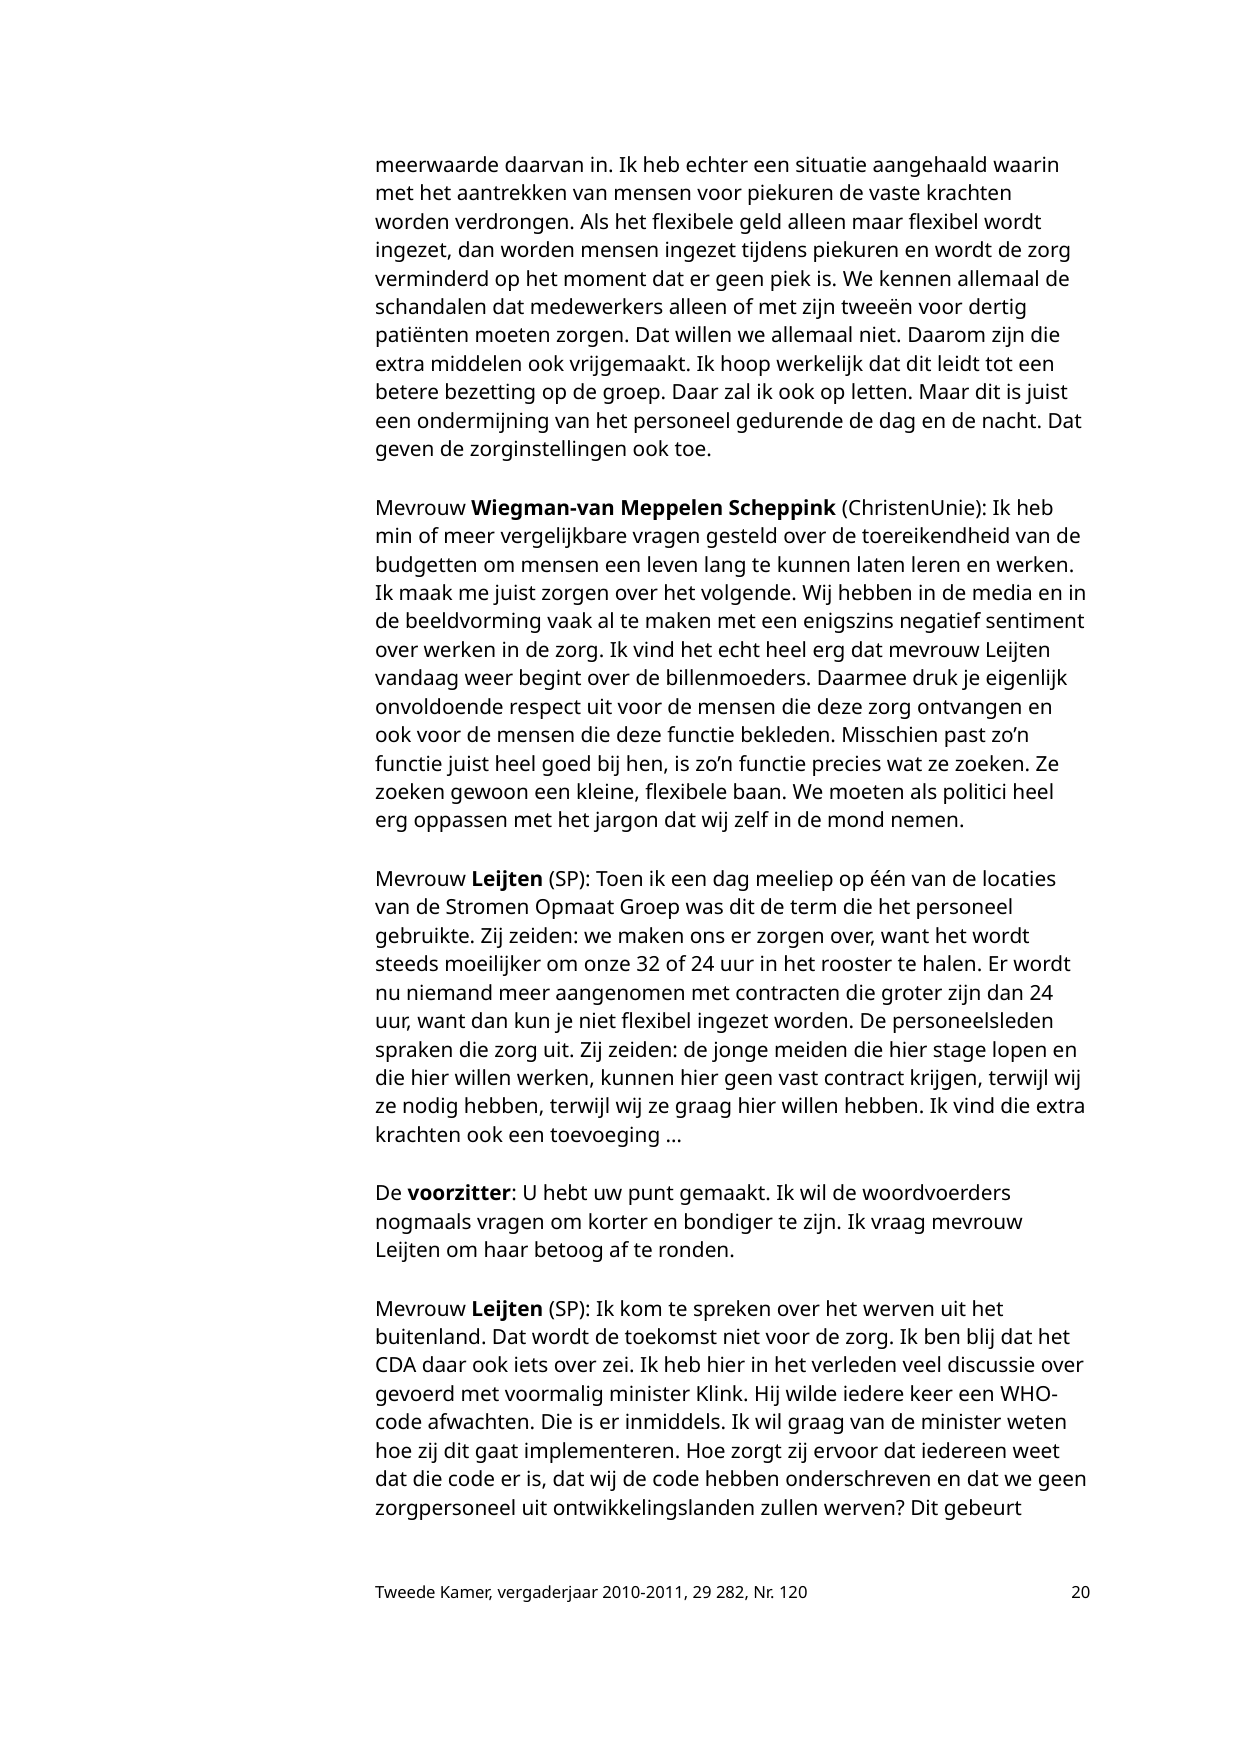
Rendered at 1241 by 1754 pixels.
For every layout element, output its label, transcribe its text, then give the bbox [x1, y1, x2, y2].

text Mevrouw Wiegman-van Meppelen Scheppink (ChristenUnie): Ik heb min of meer vergelijkbare vragen gesteld over de toereikendheid van de budgetten om mensen een leven lang te kunnen laten leren en werken. Ik maak me juist zorgen over het volgende. Wij hebben in de media en in de beeldvorming vaak al te maken met een enigszins negatief sentiment over werken in de zorg. Ik vind het echt heel erg dat mevrouw Leijten vandaag weer begint over de billenmoeders. Daarmee druk je eigenlijk onvoldoende respect uit voor de mensen die deze zorg ontvangen en ook voor de mensen die deze functie bekleden. Misschien past zo’n functie juist heel goed bij hen, is zo’n functie precies wat ze zoeken. Ze zoeken gewoon een kleine, flexibele baan. We moeten als politici heel erg oppassen met het jargon dat wij zelf in de mond nemen. [375, 493, 1090, 834]
text meerwaarde daarvan in. Ik heb echter een situatie aangehaald waarin met het aantrekken van mensen voor piekuren de vaste krachten worden verdrongen. Als het flexibele geld alleen maar flexibel wordt ingezet, dan worden mensen ingezet tijdens piekuren en wordt de zorg verminderd op het moment dat er geen piek is. We kennen allemaal de schandalen dat medewerkers alleen of met zijn tweeën voor dertig patiënten moeten zorgen. Dat willen we allemaal niet. Daarom zijn die extra middelen ook vrijgemaakt. Ik hoop werkelijk dat dit leidt tot een betere bezetting op de groep. Daar zal ik ook op letten. Maar dit is juist een ondermijning van het personeel gedurende de dag en de nacht. Dat geven de zorginstellingen ook toe. [375, 150, 1090, 463]
text Mevrouw Leijten (SP): Ik kom te spreken over het werven uit het buitenland. Dat wordt de toekomst niet voor de zorg. Ik ben blij dat het CDA daar ook iets over zei. Ik heb hier in het verleden veel discussie over gevoerd met voormalig minister Klink. Hij wilde iedere keer een WHO-code afwachten. Die is er inmiddels. Ik wil graag van de minister weten hoe zij dit gaat implementeren. Hoe zorgt zij ervoor dat iedereen weet dat die code er is, dat wij de code hebben onderschreven en dat we geen zorgpersoneel uit ontwikkelingslanden zullen werven? Dit gebeurt [375, 1294, 1090, 1521]
text Mevrouw Leijten (SP): Toen ik een dag meeliep op één van de locaties van de Stromen Opmaat Groep was dit de term die het personeel gebruikte. Zij zeiden: we maken ons er zorgen over, want het wordt steeds moeilijker om onze 32 of 24 uur in het rooster te halen. Er wordt nu niemand meer aangenomen met contracten die groter zijn dan 24 uur, want dan kun je niet flexibel ingezet worden. De personeelsleden spraken die zorg uit. Zij zeiden: de jonge meiden die hier stage lopen en die hier willen werken, kunnen hier geen vast contract krijgen, terwijl wij ze nodig hebben, terwijl wij ze graag hier willen hebben. Ik vind die extra krachten ook een toevoeging … [375, 864, 1090, 1148]
text De voorzitter: U hebt uw punt gemaakt. Ik wil de woordvoerders nogmaals vragen om korter en bondiger te zijn. Ik vraag mevrouw Leijten om haar betoog af te ronden. [375, 1178, 1090, 1264]
